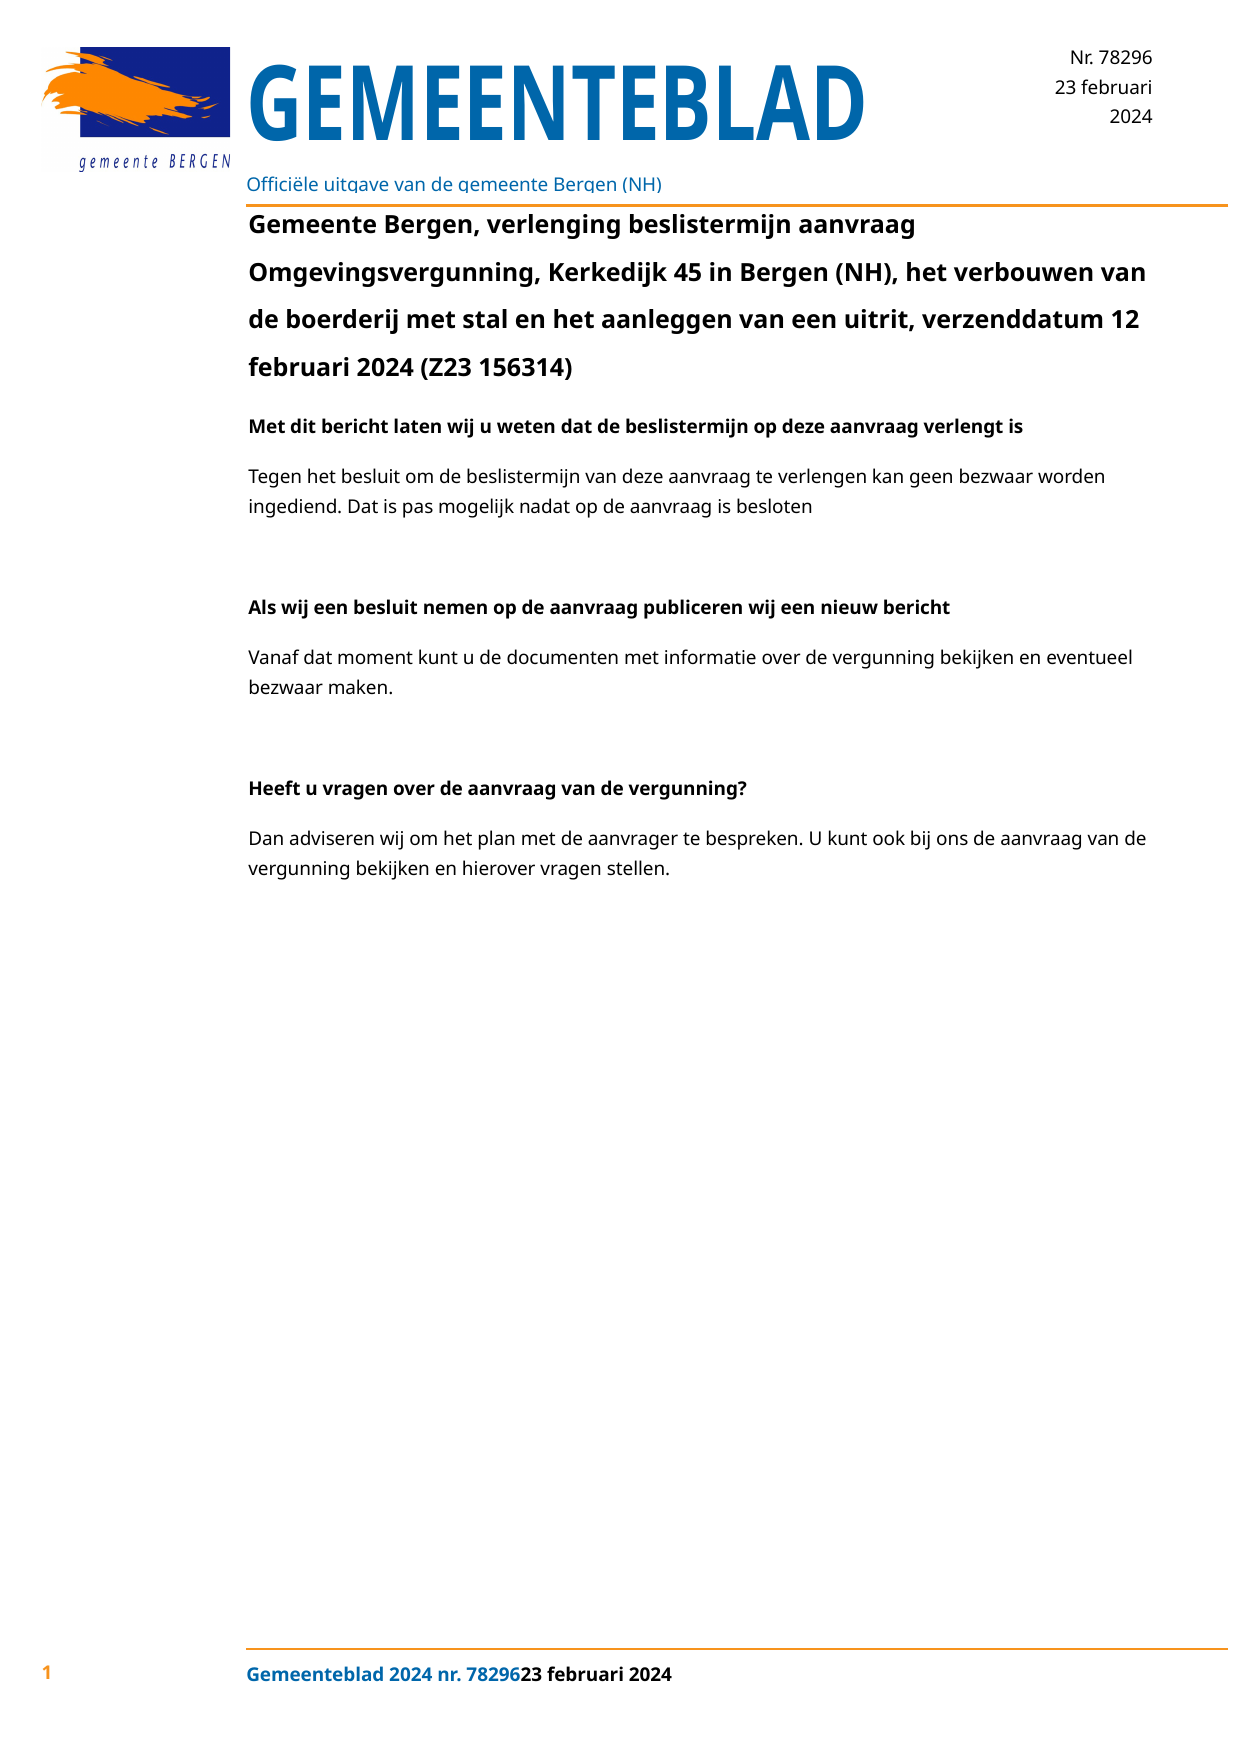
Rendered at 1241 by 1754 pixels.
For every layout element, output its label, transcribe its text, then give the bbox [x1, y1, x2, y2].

text Met dit bericht laten wij u weten dat de beslistermijn op deze aanvraag verlengt is [248, 413, 1152, 439]
text Tegen het besluit om de beslistermijn van deze aanvraag te verlengen kan geen bezwaar worden ingediend. Dat is pas mogelijk nadat op de aanvraag is besloten [248, 463, 1152, 519]
text Heeft u vragen over de aanvraag van de vergunning? [248, 775, 1152, 801]
text Dan adviseren wij om het plan met de aanvrager te bespreken. U kunt ook bij ons de aanvraag van de vergunning bekijken en hierover vragen stellen. [248, 825, 1152, 881]
picture [41, 47, 231, 172]
text Vanaf dat moment kunt u de documenten met informatie over de vergunning bekijken en eventueel bezwaar maken. [248, 644, 1152, 700]
text Gemeente Bergen, verlenging beslistermijn aanvraag Omgevingsvergunning, Kerkedijk 45 in Bergen (NH), het verbouwen van de boerderij met stal en het aanleggen van een uitrit, verzenddatum 12 februari 2024 (Z23 156314) [248, 207, 1152, 384]
text Als wij een besluit nemen op de aanvraag publiceren wij een nieuw bericht [248, 594, 1152, 620]
